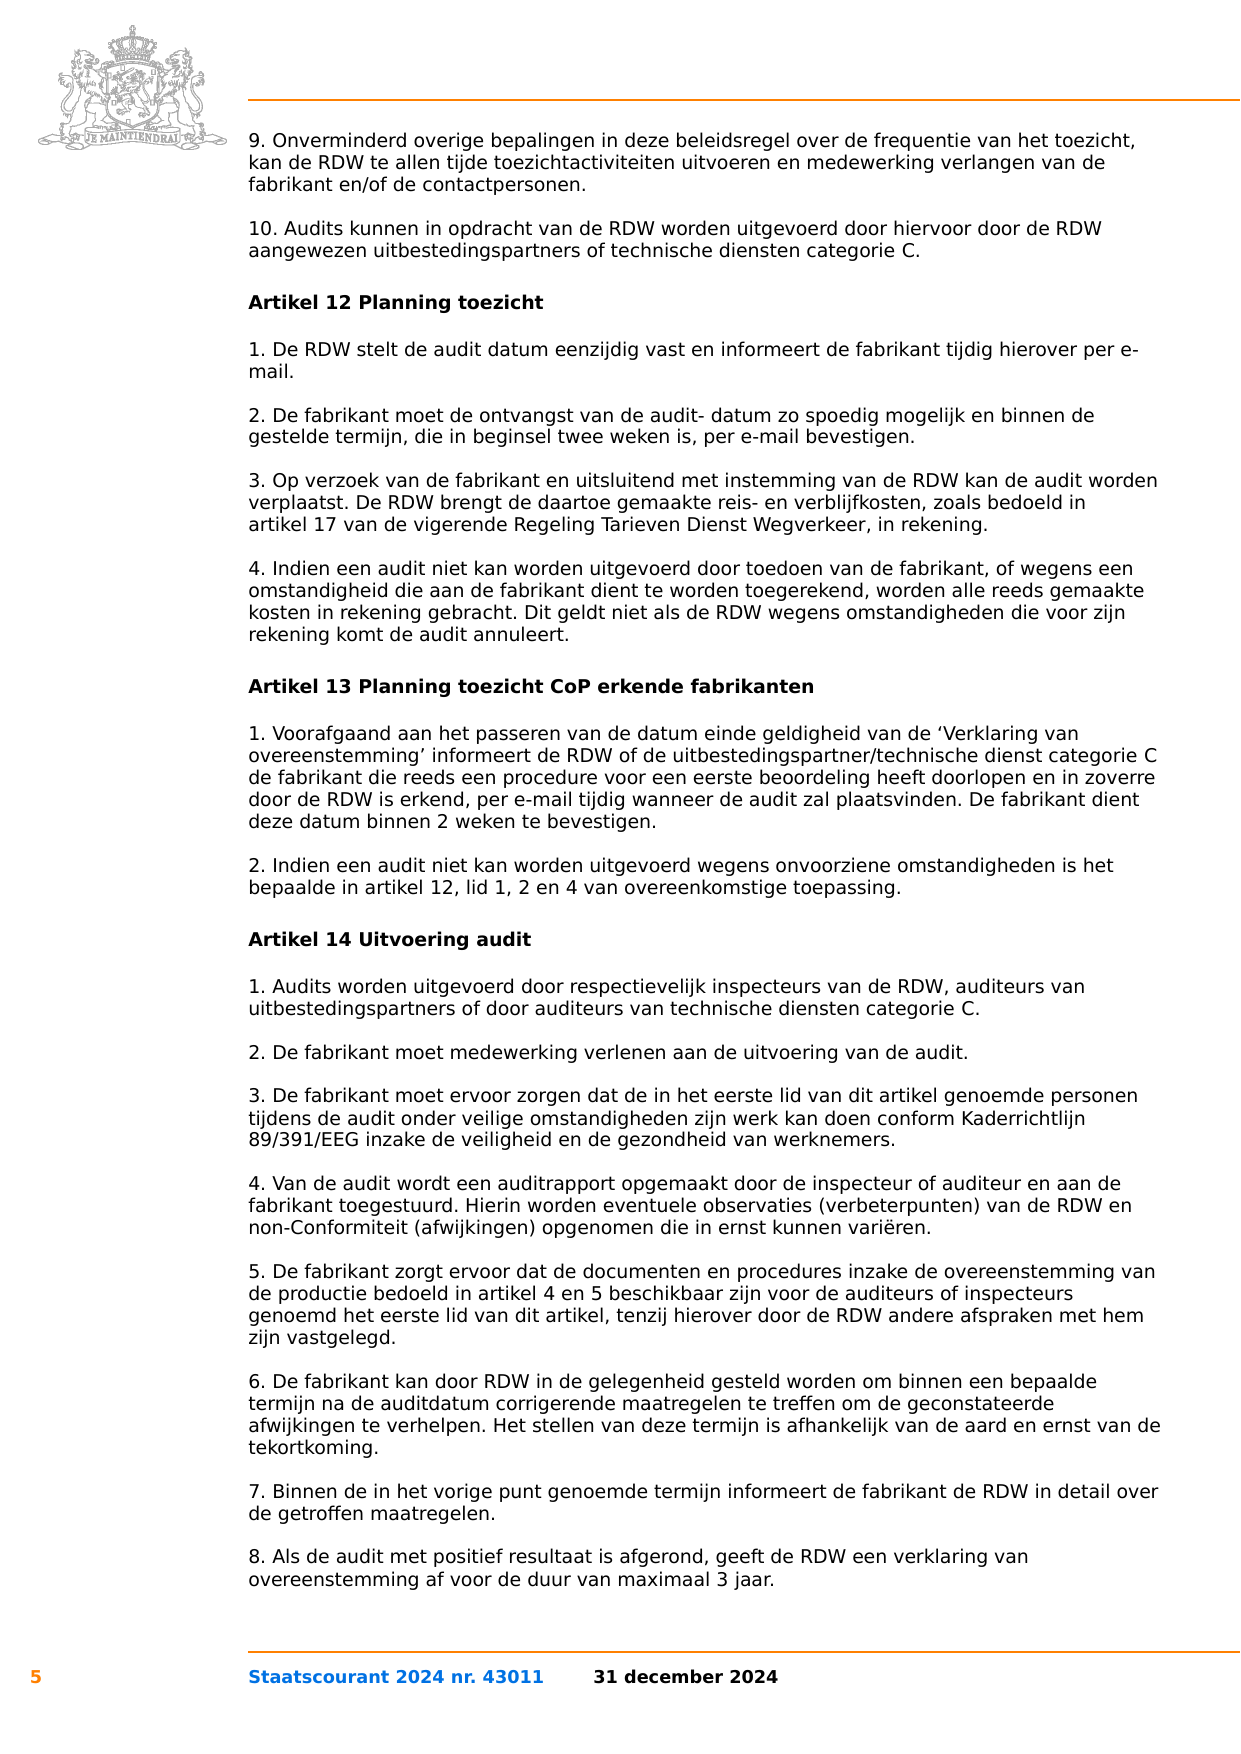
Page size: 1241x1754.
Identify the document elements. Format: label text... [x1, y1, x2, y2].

text 7. Binnen de in het vorige punt genoemde termijn informeert de fabrikant de RDW in detail over de getroffen maatregelen. [248, 1481, 1163, 1524]
subtitle Artikel 13 Planning toezicht CoP erkende fabrikanten [248, 676, 1163, 698]
text 5. De fabrikant zorgt ervoor dat de documenten en procedures inzake de overeenstemming van de productie bedoeld in artikel 4 en 5 beschikbaar zijn voor de auditeurs of inspecteurs genoemd het eerste lid van dit artikel, tenzij hierover door de RDW andere afspraken met hem zijn vastgelegd. [248, 1261, 1163, 1349]
subtitle Artikel 14 Uitvoering audit [248, 929, 1163, 951]
subtitle Artikel 12 Planning toezicht [248, 292, 1163, 314]
text 4. Van de audit wordt een auditrapport opgemaakt door de inspecteur of auditeur en aan de fabrikant toegestuurd. Hierin worden eventuele observaties (verbeterpunten) van de RDW en non-Conformiteit (afwijkingen) opgenomen die in ernst kunnen variëren. [248, 1173, 1163, 1239]
text 6. De fabrikant kan door RDW in de gelegenheid gesteld worden om binnen een bepaalde termijn na de auditdatum corrigerende maatregelen te treffen om de geconstateerde afwijkingen te verhelpen. Het stellen van deze termijn is afhankelijk van de aard en ernst van de tekortkoming. [248, 1371, 1163, 1459]
text 4. Indien een audit niet kan worden uitgevoerd door toedoen van de fabrikant, of wegens een omstandigheid die aan de fabrikant dient te worden toegerekend, worden alle reeds gemaakte kosten in rekening gebracht. Dit geldt niet als de RDW wegens omstandigheden die voor zijn rekening komt de audit annuleert. [248, 558, 1163, 646]
text 10. Audits kunnen in opdracht van de RDW worden uitgevoerd door hiervoor door de RDW aangewezen uitbestedingspartners of technische diensten categorie C. [248, 218, 1163, 262]
text 9. Onverminderd overige bepalingen in deze beleidsregel over de frequentie van het toezicht, kan de RDW te allen tijde toezichtactiviteiten uitvoeren en medewerking verlangen van de fabrikant en/of de contactpersonen. [248, 130, 1163, 196]
text 1. Audits worden uitgevoerd door respectievelijk inspecteurs van de RDW, auditeurs van uitbestedingspartners of door auditeurs van technische diensten categorie C. [248, 976, 1163, 1020]
text 8. Als de audit met positief resultaat is afgerond, geeft de RDW een verklaring van overeenstemming af voor de duur van maximaal 3 jaar. [248, 1546, 1163, 1590]
text 2. Indien een audit niet kan worden uitgevoerd wegens onvoorziene omstandigheden is het bepaalde in artikel 12, lid 1, 2 en 4 van overeenkomstige toepassing. [248, 855, 1163, 899]
picture [38, 25, 227, 150]
text 2. De fabrikant moet de ontvangst van de audit- datum zo spoedig mogelijk en binnen de gestelde termijn, die in beginsel twee weken is, per e-mail bevestigen. [248, 404, 1163, 448]
text 3. De fabrikant moet ervoor zorgen dat de in het eerste lid van dit artikel genoemde personen tijdens de audit onder veilige omstandigheden zijn werk kan doen conform Kaderrichtlijn 89/391/EEG inzake de veiligheid en de gezondheid van werknemers. [248, 1085, 1163, 1151]
text 3. Op verzoek van de fabrikant en uitsluitend met instemming van de RDW kan de audit worden verplaatst. De RDW brengt de daartoe gemaakte reis- en verblijfkosten, zoals bedoeld in artikel 17 van de vigerende Regeling Tarieven Dienst Wegverkeer, in rekening. [248, 470, 1163, 536]
text 1. Voorafgaand aan het passeren van de datum einde geldigheid van de ‘Verklaring van overeenstemming’ informeert de RDW of de uitbestedingspartner/technische dienst categorie C de fabrikant die reeds een procedure voor een eerste beoordeling heeft doorlopen en in zoverre door de RDW is erkend, per e-mail tijdig wanneer de audit zal plaatsvinden. De fabrikant dient deze datum binnen 2 weken te bevestigen. [248, 723, 1163, 833]
text 2. De fabrikant moet medewerking verlenen aan de uitvoering van de audit. [248, 1042, 1163, 1063]
text 1. De RDW stelt de audit datum eenzijdig vast en informeert de fabrikant tijdig hierover per e-mail. [248, 339, 1163, 383]
